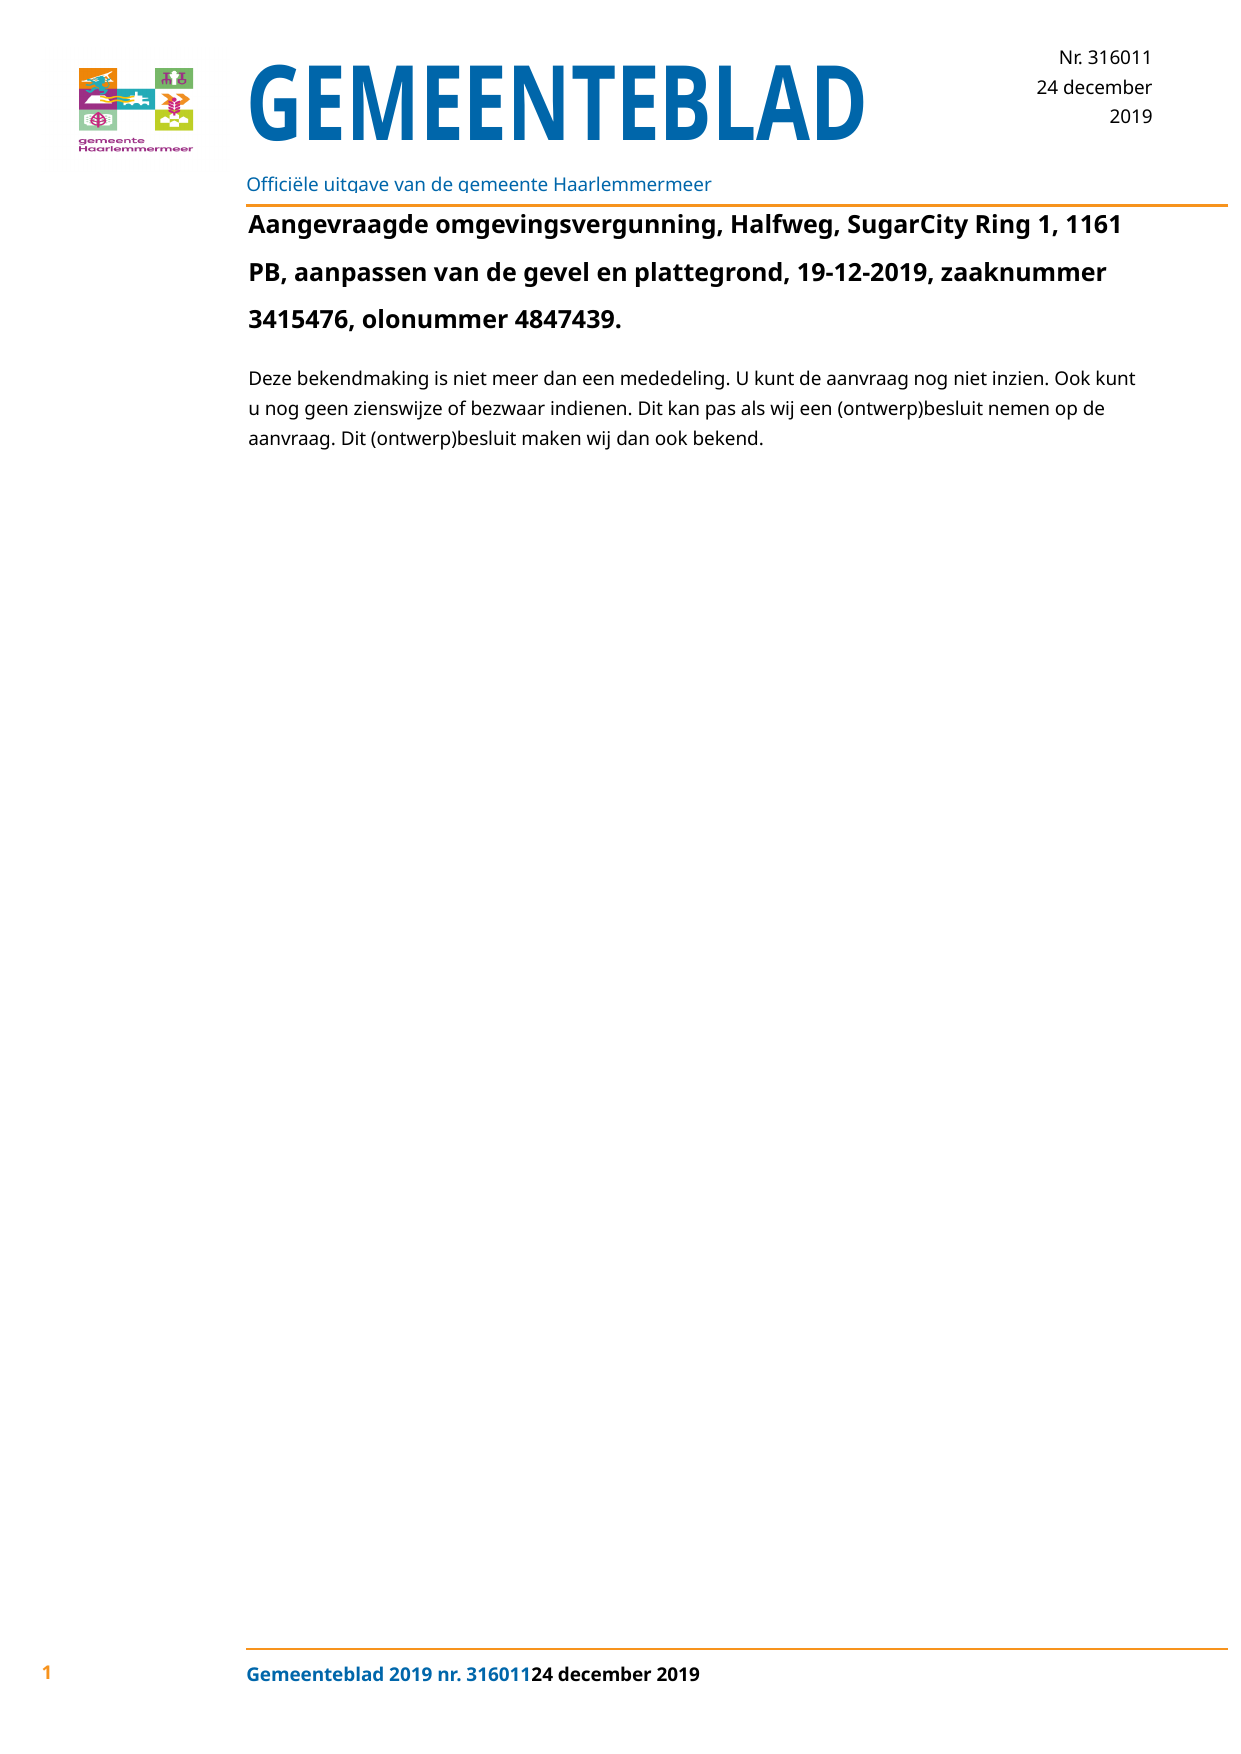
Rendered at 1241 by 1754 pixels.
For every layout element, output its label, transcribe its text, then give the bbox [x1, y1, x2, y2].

text Deze bekendmaking is niet meer dan een mededeling. U kunt de aanvraag nog niet inzien. Ook kunt u nog geen zienswijze of bezwaar indienen. Dit kan pas als wij een (ontwerp)besluit nemen op de aanvraag. Dit (ontwerp)besluit maken wij dan ook bekend. [248, 366, 1152, 450]
text Aangevraagde omgevingsvergunning, Halfweg, SugarCity Ring 1, 1161 PB, aanpassen van de gevel en plattegrond, 19-12-2019, zaaknummer 3415476, olonummer 4847439. [248, 207, 1152, 336]
picture [41, 47, 231, 172]
